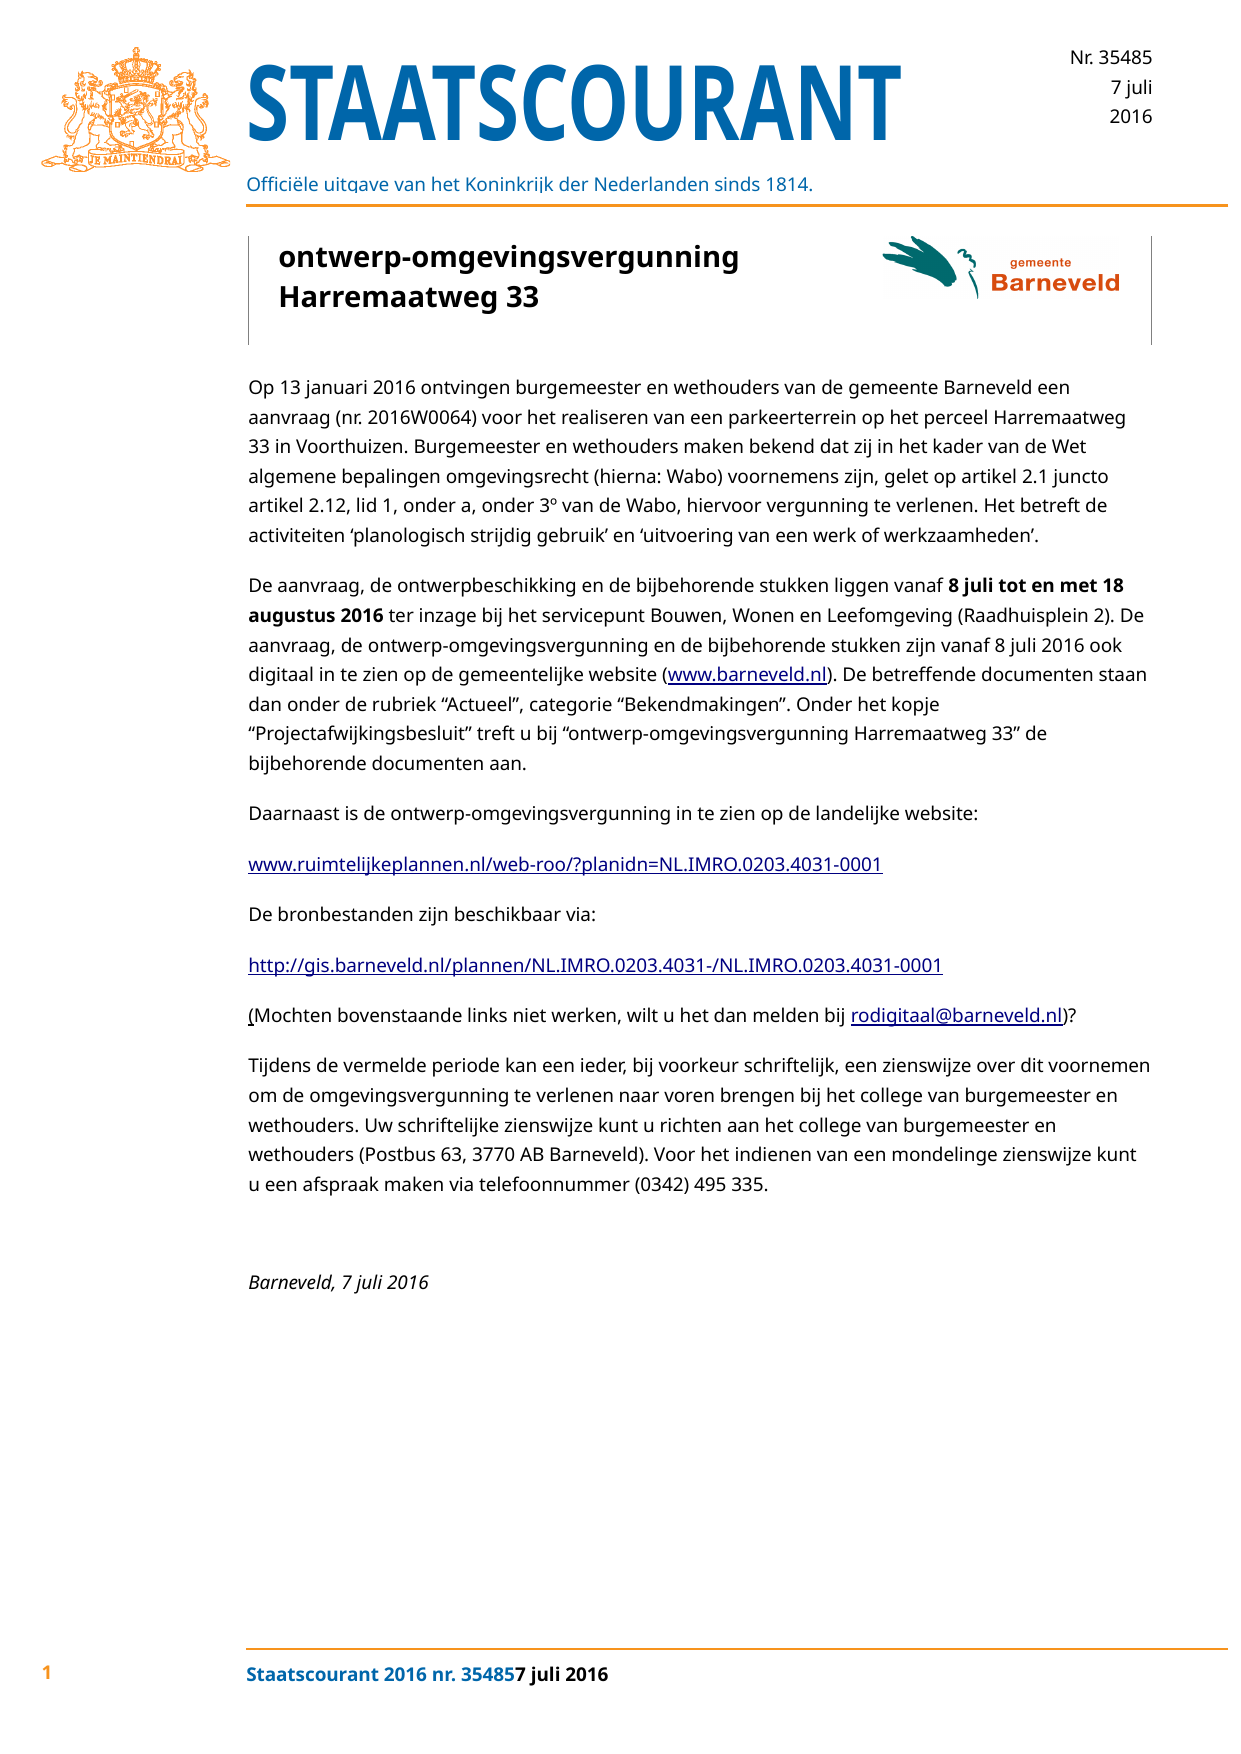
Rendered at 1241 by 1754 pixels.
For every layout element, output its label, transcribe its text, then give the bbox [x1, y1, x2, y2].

text De aanvraag, de ontwerpbeschikking en de bijbehorende stukken liggen vanaf 8 juli tot en met 18 augustus 2016 ter inzage bij het servicepunt Bouwen, Wonen en Leefomgeving (Raadhuisplein 2). De aanvraag, de ontwerp-omgevingsvergunning en de bijbehorende stukken zijn vanaf 8 juli 2016 ook digitaal in te zien op de gemeentelijke website (www.barneveld.nl). De betreffende documenten staan dan onder de rubriek “Actueel”, categorie “Bekendmakingen”. Onder het kopje “Projectafwijkingsbesluit” treft u bij “ontwerp-omgevingsvergunning Harremaatweg 33” de bijbehorende documenten aan. [248, 573, 1152, 776]
text Daarnaast is de ontwerp-omgevingsvergunning in te zien op de landelijke website: [248, 801, 1152, 826]
picture [41, 47, 231, 172]
text Barneveld, 7 juli 2016 [248, 1269, 1152, 1295]
text www.ruimtelijkeplannen.nl/web-roo/?planidn=NL.IMRO.0203.4031-0001 [248, 851, 1152, 877]
table_header ontwerp-omgevingsvergunning Harremaatweg 33 [249, 236, 850, 345]
table_header [850, 236, 1151, 345]
text De bronbestanden zijn beschikbaar via: [248, 901, 1152, 927]
picture [882, 236, 1119, 299]
text (Mochten bovenstaande links niet werken, wilt u het dan melden bij rodigitaal@barneveld.nl)? [248, 1002, 1152, 1028]
text http://gis.barneveld.nl/plannen/NL.IMRO.0203.4031-/NL.IMRO.0203.4031-0001 [248, 952, 1152, 977]
text Tijdens de vermelde periode kan een ieder, bij voorkeur schriftelijk, een zienswijze over dit voornemen om de omgevingsvergunning te verlenen naar voren brengen bij het college van burgemeester en wethouders. Uw schriftelijke zienswijze kunt u richten aan het college van burgemeester en wethouders (Postbus 63, 3770 AB Barneveld). Voor het indienen van een mondelinge zienswijze kunt u een afspraak maken via telefoonnummer (0342) 495 335. [248, 1053, 1152, 1197]
text Op 13 januari 2016 ontvingen burgemeester en wethouders van de gemeente Barneveld een aanvraag (nr. 2016W0064) voor het realiseren van een parkeerterrein op het perceel Harremaatweg 33 in Voorthuizen. Burgemeester en wethouders maken bekend dat zij in het kader van de Wet algemene bepalingen omgevingsrecht (hierna: Wabo) voornemens zijn, gelet op artikel 2.1 juncto artikel 2.12, lid 1, onder a, onder 3º van de Wabo, hiervoor vergunning te verlenen. Het betreft de activiteiten ‘planologisch strijdig gebruik’ en ‘uitvoering van een werk of werkzaamheden’. [248, 374, 1152, 548]
